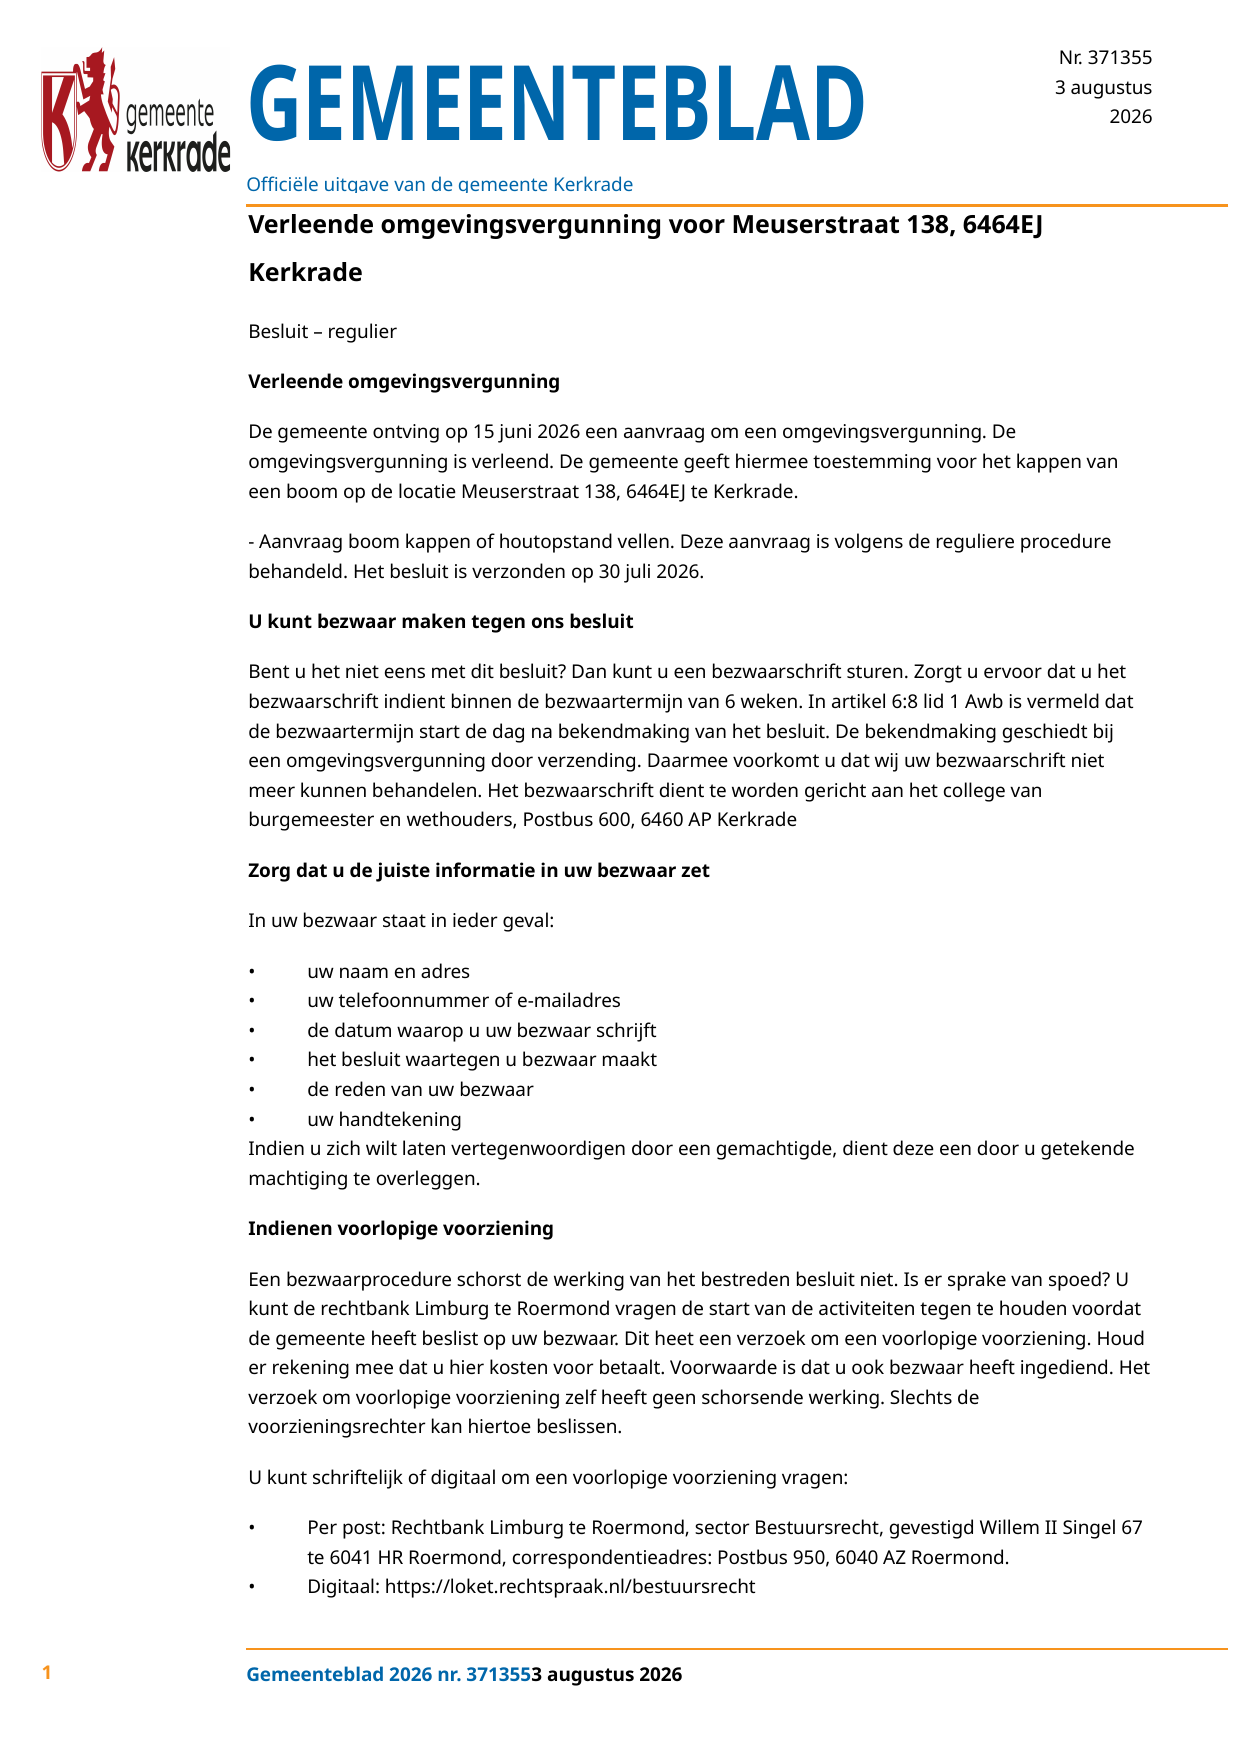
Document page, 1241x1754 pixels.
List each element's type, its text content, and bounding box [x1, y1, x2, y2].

text Een bezwaarprocedure schorst de werking van het bestreden besluit niet. Is er sprake van spoed? U kunt de rechtbank Limburg te Roermond vragen de start van de activiteiten tegen te houden voordat de gemeente heeft beslist op uw bezwaar. Dit heet een verzoek om een voorlopige voorziening. Houd er rekening mee dat u hier kosten voor betaalt. Voorwaarde is dat u ook bezwaar heeft ingediend. Het verzoek om voorlopige voorziening zelf heeft geen schorsende werking. Slechts de voorzieningsrechter kan hiertoe beslissen. [248, 1266, 1152, 1439]
list uw naam en adres [248, 958, 1152, 984]
text U kunt schriftelijk of digitaal om een voorlopige voorziening vragen: [248, 1464, 1152, 1490]
text Besluit – regulier [248, 318, 1152, 344]
text Verleende omgevingsvergunning [248, 368, 1152, 394]
list uw telefoonnummer of e-mailadres [248, 987, 1152, 1013]
text U kunt bezwaar maken tegen ons besluit [248, 608, 1152, 634]
text De gemeente ontving op 15 juni 2026 een aanvraag om een omgevingsvergunning. De omgevingsvergunning is verleend. De gemeente geeft hiermee toestemming voor het kappen van een boom op de locatie Meuserstraat 138, 6464EJ te Kerkrade. [248, 419, 1152, 504]
text Verleende omgevingsvergunning voor Meuserstraat 138, 6464EJ Kerkrade [248, 207, 1152, 288]
list de reden van uw bezwaar [248, 1076, 1152, 1102]
text Zorg dat u de juiste informatie in uw bezwaar zet [248, 857, 1152, 883]
text Bent u het niet eens met dit besluit? Dan kunt u een bezwaarschrift sturen. Zorgt u ervoor dat u het bezwaarschrift indient binnen de bezwaartermijn van 6 weken. In artikel 6:8 lid 1 Awb is vermeld dat de bezwaartermijn start de dag na bekendmaking van het besluit. De bekendmaking geschiedt bij een omgevingsvergunning door verzending. Daarmee voorkomt u dat wij uw bezwaarschrift niet meer kunnen behandelen. Het bezwaarschrift dient te worden gericht aan het college van burgemeester en wethouders, Postbus 600, 6460 AP Kerkrade [248, 659, 1152, 832]
list Digitaal: https://loket.rechtspraak.nl/bestuursrecht [248, 1574, 1152, 1599]
picture [41, 47, 231, 172]
text Indien u zich wilt laten vertegenwoordigen door een gemachtigde, dient deze een door u getekende machtiging te overleggen. [248, 1135, 1152, 1191]
list het besluit waartegen u bezwaar maakt [248, 1047, 1152, 1072]
list de datum waarop u uw bezwaar schrijft [248, 1017, 1152, 1043]
text - Aanvraag boom kappen of houtopstand vellen. Deze aanvraag is volgens de reguliere procedure behandeld. Het besluit is verzonden op 30 juli 2026. [248, 528, 1152, 584]
list uw handtekening [248, 1106, 1152, 1132]
text In uw bezwaar staat in ieder geval: [248, 907, 1152, 933]
list Per post: Rechtbank Limburg te Roermond, sector Bestuursrecht, gevestigd Willem II Singel 67 te 6041 HR Roermond, correspondentieadres: Postbus 950, 6040 AZ Roermond. [248, 1514, 1152, 1570]
text Indienen voorlopige voorziening [248, 1215, 1152, 1241]
